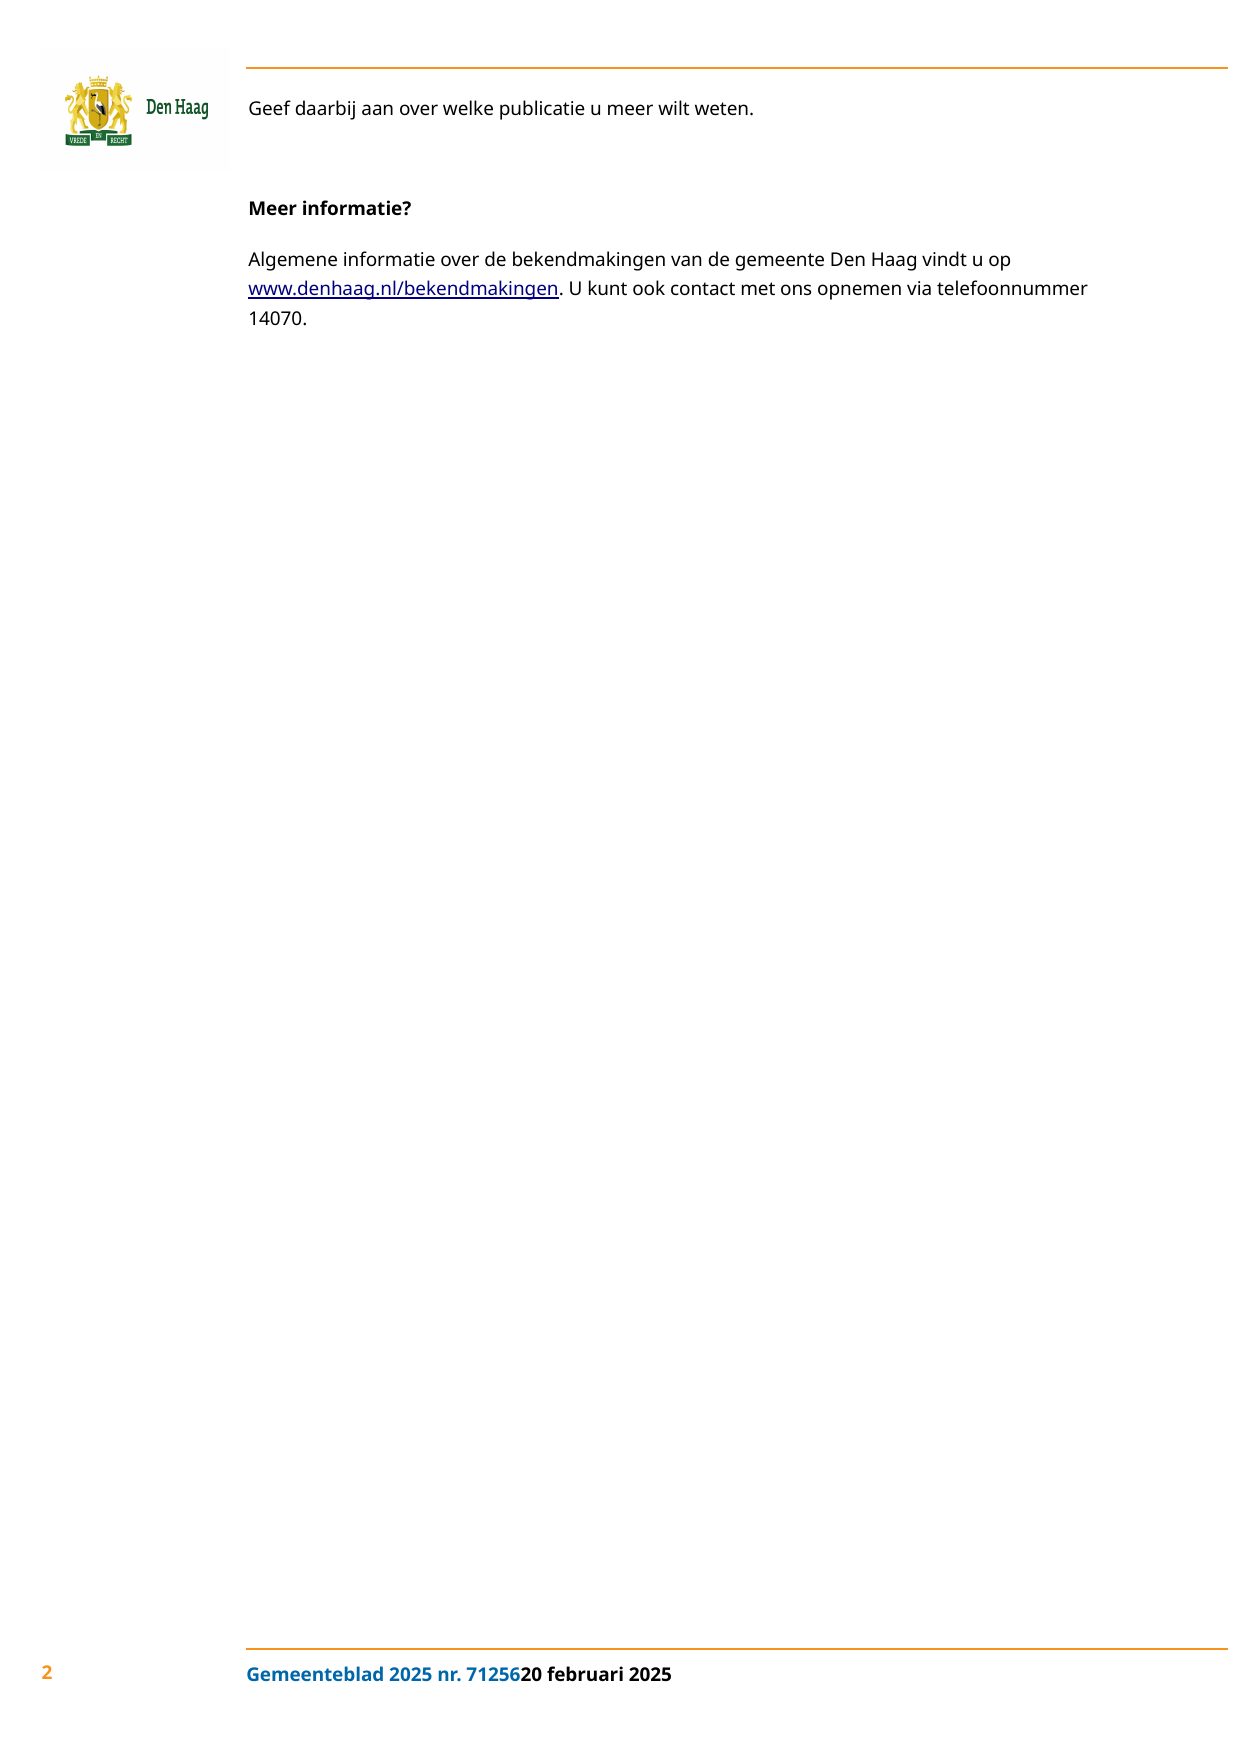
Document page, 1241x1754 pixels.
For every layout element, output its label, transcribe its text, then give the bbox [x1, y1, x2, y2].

text Geef daarbij aan over welke publicatie u meer wilt weten. [248, 95, 1152, 121]
text Algemene informatie over de bekendmakingen van de gemeente Den Haag vindt u op www.denhaag.nl/bekendmakingen. U kunt ook contact met ons opnemen via telefoonnummer 14070. [248, 246, 1152, 331]
text Meer informatie? [248, 196, 1152, 221]
picture [41, 47, 231, 172]
